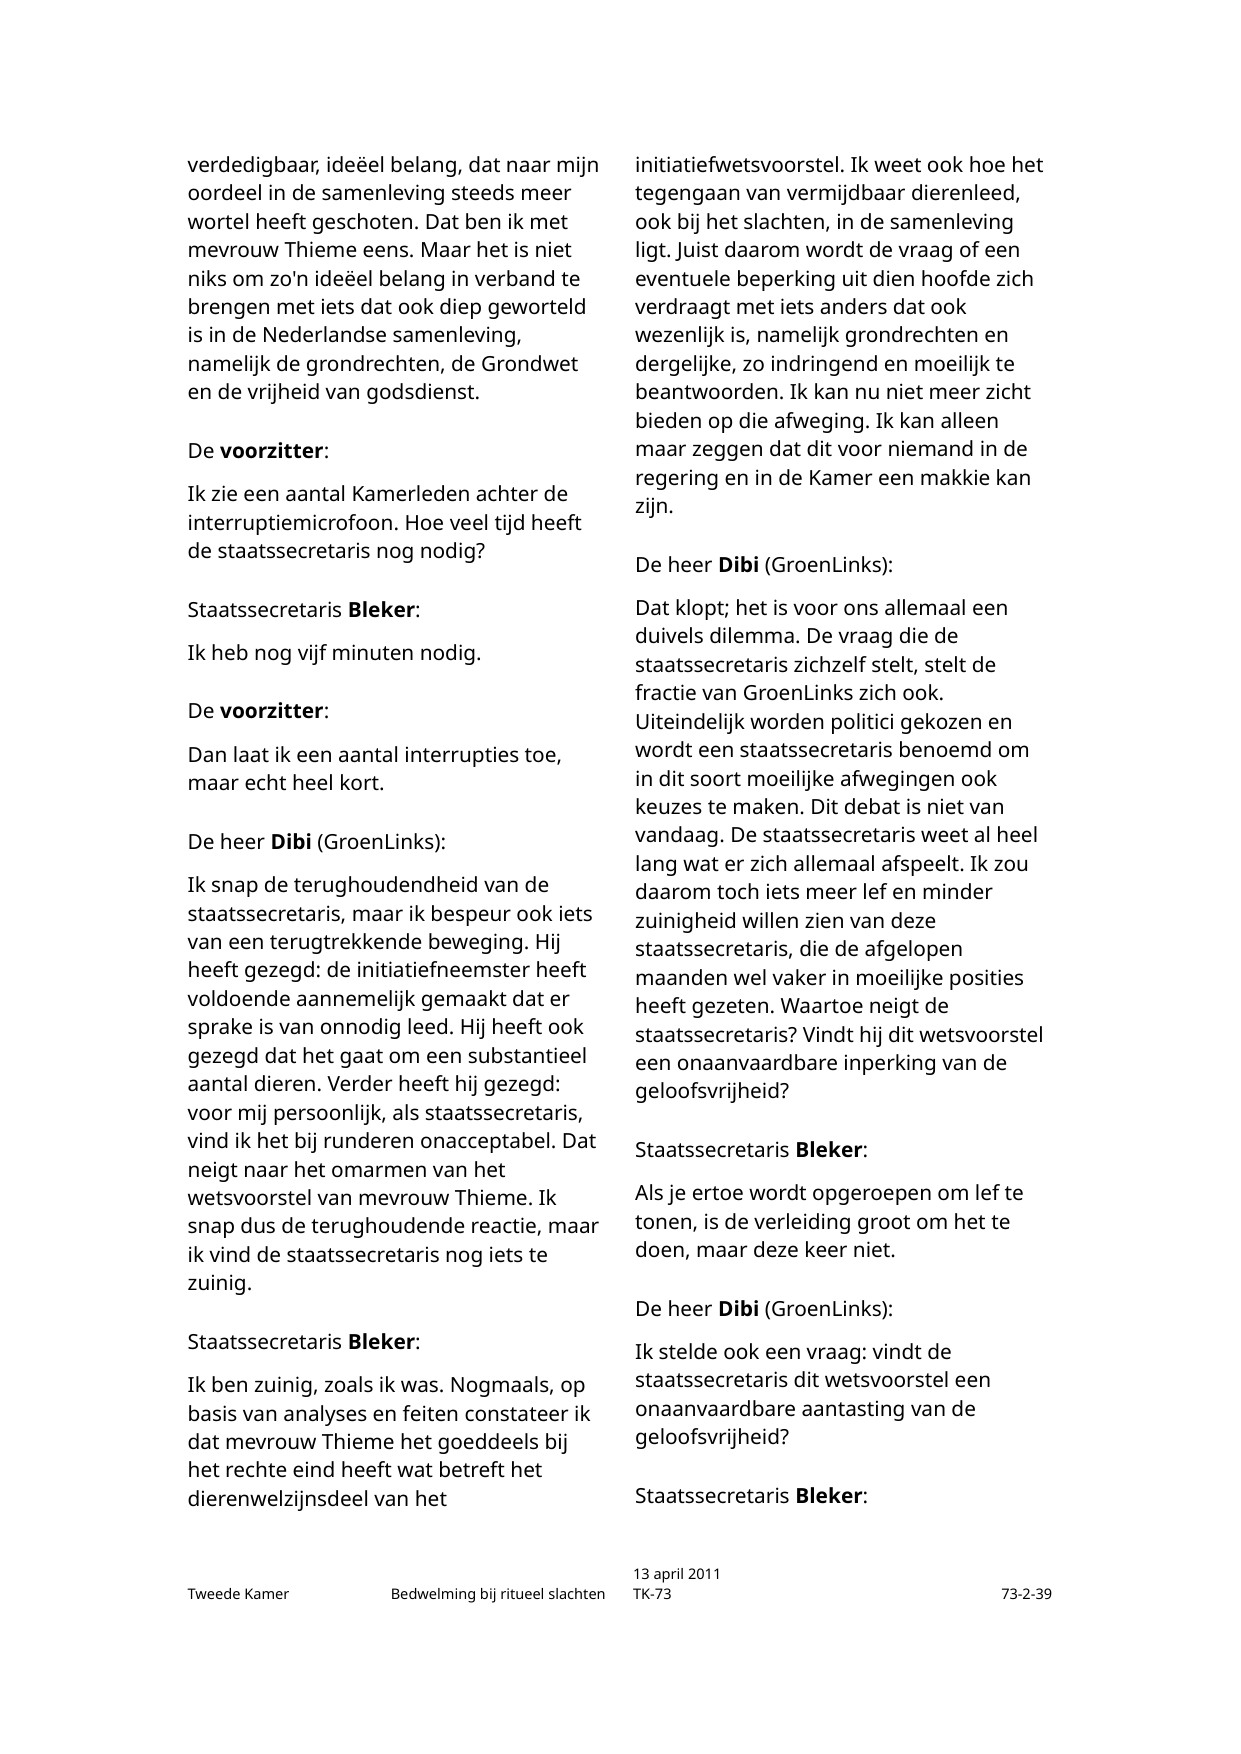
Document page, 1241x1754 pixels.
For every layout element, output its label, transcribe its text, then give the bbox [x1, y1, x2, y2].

text verdedigbaar, ideëel belang, dat naar mijn oordeel in de samenleving steeds meer wortel heeft geschoten. Dat ben ik met mevrouw Thieme eens. Maar het is niet niks om zo'n ideëel belang in verband te brengen met iets dat ook diep geworteld is in de Nederlandse samenleving, namelijk de grondrechten, de Grondwet en de vrijheid van godsdienst. [187, 150, 605, 406]
text Ik heb nog vijf minuten nodig. [187, 638, 605, 667]
text Dan laat ik een aantal interrupties toe, maar echt heel kort. [187, 740, 605, 797]
text Staatssecretaris Bleker: [635, 1481, 1053, 1509]
text Dat klopt; het is voor ons allemaal een duivels dilemma. De vraag die de staatssecretaris zichzelf stelt, stelt de fractie van GroenLinks zich ook. Uiteindelijk worden politici gekozen en wordt een staatssecretaris benoemd om in dit soort moeilijke afwegingen ook keuzes te maken. Dit debat is niet van vandaag. De staatssecretaris weet al heel lang wat er zich allemaal afspeelt. Ik zou daarom toch iets meer lef en minder zuinigheid willen zien van deze staatssecretaris, die de afgelopen maanden wel vaker in moeilijke posities heeft gezeten. Waartoe neigt de staatssecretaris? Vindt hij dit wetsvoorstel een onaanvaardbare inperking van de geloofsvrijheid? [635, 593, 1053, 1105]
text De heer Dibi (GroenLinks): [635, 550, 1053, 578]
text Als je ertoe wordt opgeroepen om lef te tonen, is de verleiding groot om het te doen, maar deze keer niet. [635, 1178, 1053, 1264]
text Ik zie een aantal Kamerleden achter de interruptiemicrofoon. Hoe veel tijd heeft de staatssecretaris nog nodig? [187, 479, 605, 565]
text Ik snap de terughoudendheid van de staatssecretaris, maar ik bespeur ook iets van een terugtrekkende beweging. Hij heeft gezegd: de initiatiefneemster heeft voldoende aannemelijk gemaakt dat er sprake is van onnodig leed. Hij heeft ook gezegd dat het gaat om een substantieel aantal dieren. Verder heeft hij gezegd: voor mij persoonlijk, als staatssecretaris, vind ik het bij runderen onacceptabel. Dat neigt naar het omarmen van het wetsvoorstel van mevrouw Thieme. Ik snap dus de terughoudende reactie, maar ik vind de staatssecretaris nog iets te zuinig. [187, 870, 605, 1297]
text Staatssecretaris Bleker: [187, 1327, 605, 1355]
text De voorzitter: [187, 436, 605, 464]
text Ik ben zuinig, zoals ik was. Nogmaals, op basis van analyses en feiten constateer ik dat mevrouw Thieme het goeddeels bij het rechte eind heeft wat betreft het dierenwelzijnsdeel van het [187, 1370, 605, 1512]
text Staatssecretaris Bleker: [187, 595, 605, 623]
text Staatssecretaris Bleker: [635, 1135, 1053, 1163]
text De heer Dibi (GroenLinks): [187, 827, 605, 855]
text Ik stelde ook een vraag: vindt de staatssecretaris dit wetsvoorstel een onaanvaardbare aantasting van de geloofsvrijheid? [635, 1337, 1053, 1451]
text De voorzitter: [187, 697, 605, 725]
text De heer Dibi (GroenLinks): [635, 1294, 1053, 1322]
text initiatiefwetsvoorstel. Ik weet ook hoe het tegengaan van vermijdbaar dierenleed, ook bij het slachten, in de samenleving ligt. Juist daarom wordt de vraag of een eventuele beperking uit dien hoofde zich verdraagt met iets anders dat ook wezenlijk is, namelijk grondrechten en dergelijke, zo indringend en moeilijk te beantwoorden. Ik kan nu niet meer zicht bieden op die afweging. Ik kan alleen maar zeggen dat dit voor niemand in de regering en in de Kamer een makkie kan zijn. [635, 150, 1053, 520]
